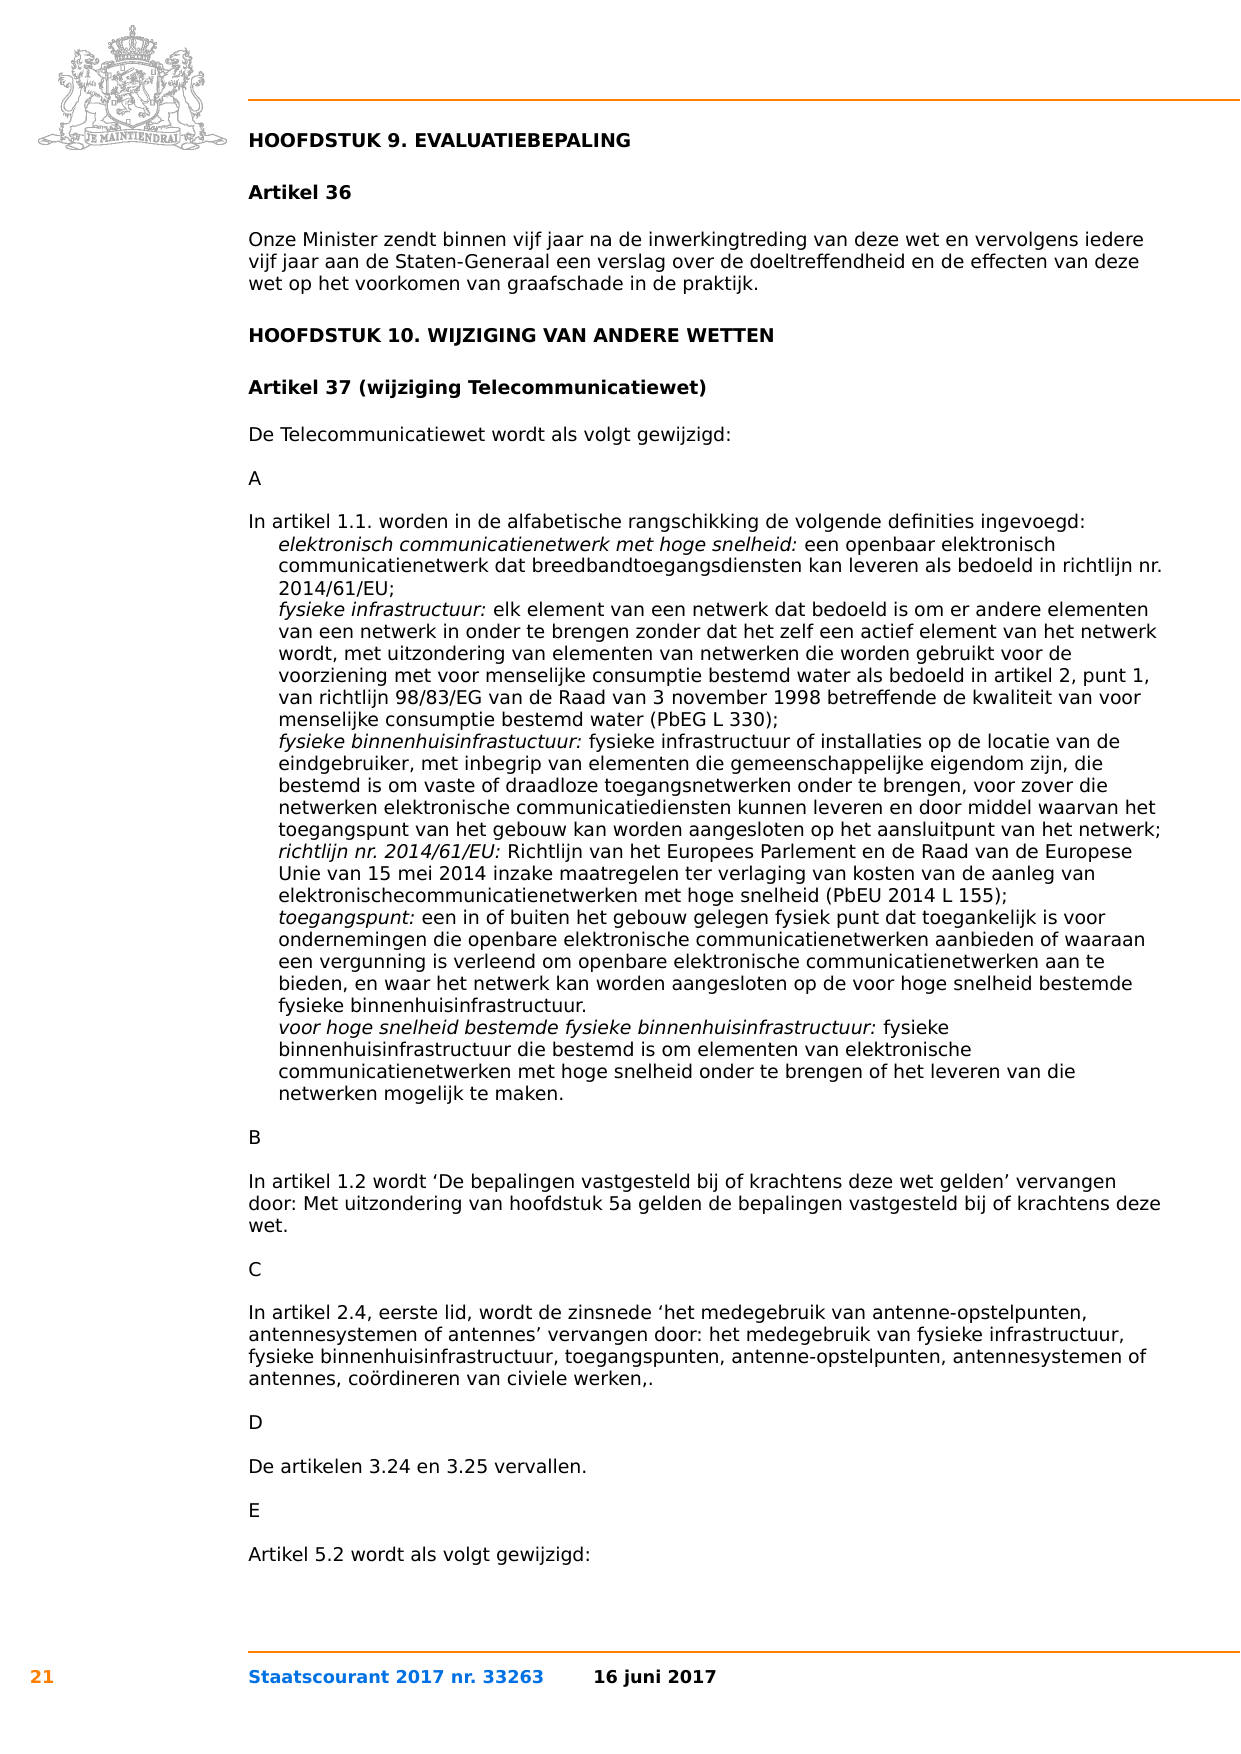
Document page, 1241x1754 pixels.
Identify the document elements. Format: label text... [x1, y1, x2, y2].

text In artikel 2.4, eerste lid, wordt de zinsnede ‘het medegebruik van antenne-opstelpunten, antennesystemen of antennes’ vervangen door: het medegebruik van fysieke infrastructuur, fysieke binnenhuisinfrastructuur, toegangspunten, antenne-opstelpunten, antennesystemen of antennes, coördineren van civiele werken,. [248, 1302, 1163, 1390]
text E [248, 1500, 1163, 1522]
text Onze Minister zendt binnen vijf jaar na de inwerkingtreding van deze wet en vervolgens iedere vijf jaar aan de Staten-Generaal een verslag over de doeltreffendheid en de effecten van deze wet op het voorkomen van graafschade in de praktijk. [248, 229, 1163, 295]
text elektronisch communicatienetwerk met hoge snelheid: een openbaar elektronisch communicatienetwerk dat breedbandtoegangsdiensten kan leveren als bedoeld in richtlijn nr. 2014/61/EU; [278, 533, 1163, 599]
text fysieke binnenhuisinfrastuctuur: fysieke infrastructuur of installaties op de locatie van de eindgebruiker, met inbegrip van elementen die gemeenschappelijke eigendom zijn, die bestemd is om vaste of draadloze toegangsnetwerken onder te brengen, voor zover die netwerken elektronische communicatiediensten kunnen leveren en door middel waarvan het toegangspunt van het gebouw kan worden aangesloten op het aansluitpunt van het netwerk; [278, 731, 1163, 841]
text De Telecommunicatiewet wordt als volgt gewijzigd: [248, 424, 1163, 446]
subtitle HOOFDSTUK 9. EVALUATIEBEPALING [248, 130, 1163, 152]
subtitle Artikel 36 [248, 182, 1163, 204]
text In artikel 1.1. worden in de alfabetische rangschikking de volgende definities ingevoegd: [248, 511, 1163, 533]
text In artikel 1.2 wordt ‘De bepalingen vastgesteld bij of krachtens deze wet gelden’ vervangen door: Met uitzondering van hoofdstuk 5a gelden de bepalingen vastgesteld bij of krachtens deze wet. [248, 1171, 1163, 1237]
text B [248, 1127, 1163, 1149]
text toegangspunt: een in of buiten het gebouw gelegen fysiek punt dat toegankelijk is voor ondernemingen die openbare elektronische communicatienetwerken aanbieden of waaraan een vergunning is verleend om openbare elektronische communicatienetwerken aan te bieden, en waar het netwerk kan worden aangesloten op de voor hoge snelheid bestemde fysieke binnenhuisinfrastructuur. [278, 907, 1163, 1017]
text C [248, 1258, 1163, 1280]
text D [248, 1412, 1163, 1434]
text fysieke infrastructuur: elk element van een netwerk dat bedoeld is om er andere elementen van een netwerk in onder te brengen zonder dat het zelf een actief element van het netwerk wordt, met uitzondering van elementen van netwerken die worden gebruikt voor de voorziening met voor menselijke consumptie bestemd water als bedoeld in artikel 2, punt 1, van richtlijn 98/83/EG van de Raad van 3 november 1998 betreffende de kwaliteit van voor menselijke consumptie bestemd water (PbEG L 330); [278, 599, 1163, 731]
text richtlijn nr. 2014/61/EU: Richtlijn van het Europees Parlement en de Raad van de Europese Unie van 15 mei 2014 inzake maatregelen ter verlaging van kosten van de aanleg van elektronischecommunicatienetwerken met hoge snelheid (PbEU 2014 L 155); [278, 841, 1163, 907]
subtitle HOOFDSTUK 10. WIJZIGING VAN ANDERE WETTEN [248, 325, 1163, 347]
picture [38, 25, 227, 150]
text A [248, 468, 1163, 489]
text Artikel 5.2 wordt als volgt gewijzigd: [248, 1544, 1163, 1566]
text De artikelen 3.24 en 3.25 vervallen. [248, 1456, 1163, 1478]
subtitle Artikel 37 (wijziging Telecommunicatiewet) [248, 377, 1163, 399]
text voor hoge snelheid bestemde fysieke binnenhuisinfrastructuur: fysieke binnenhuisinfrastructuur die bestemd is om elementen van elektronische communicatienetwerken met hoge snelheid onder te brengen of het leveren van die netwerken mogelijk te maken. [278, 1017, 1163, 1105]
